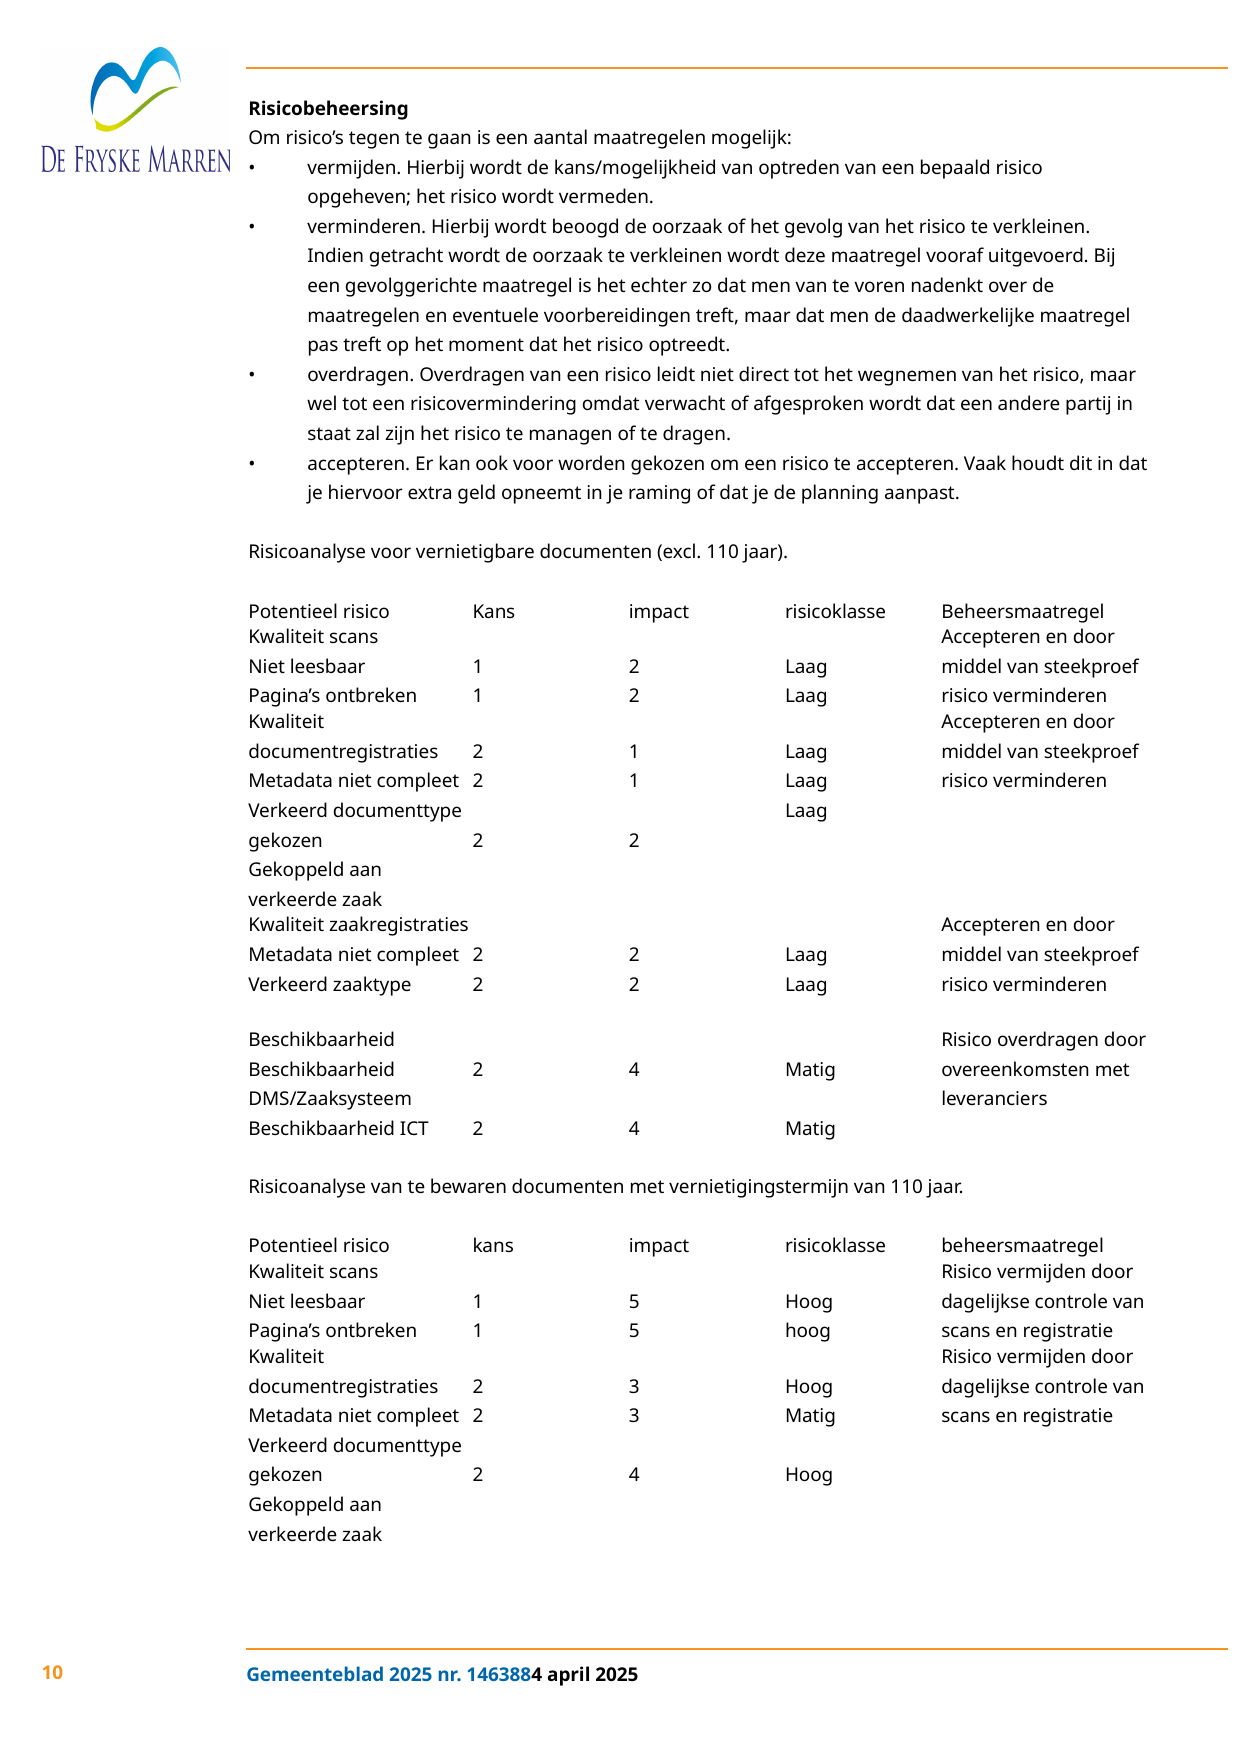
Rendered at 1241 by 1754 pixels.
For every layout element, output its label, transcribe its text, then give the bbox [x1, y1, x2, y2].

list vermijden. Hierbij wordt de kans/mogelijkheid van optreden van een bepaald risico opgeheven; het risico wordt vermeden. [248, 154, 1152, 209]
table_cell 1 1 [472, 624, 628, 708]
table_cell Kwaliteit documentregistraties Metadata niet compleet Verkeerd documenttype gekozen Gekoppeld aan verkeerde zaak [248, 709, 472, 912]
table_cell Accepteren en door middel van steekproef risico verminderen [941, 912, 1152, 1026]
table_cell 2 2 [629, 912, 785, 1026]
table_cell Risico vermijden door dagelijkse controle van scans en registratie [941, 1259, 1152, 1343]
table_cell Risico vermijden door dagelijkse controle van scans en registratie [941, 1343, 1152, 1547]
table_cell Matig Matig [785, 1026, 941, 1141]
table_header Kans [472, 598, 628, 623]
list verminderen. Hierbij wordt beoogd de oorzaak of het gevolg van het risico te verkleinen. Indien getracht wordt de oorzaak te verkleinen wordt deze maatregel vooraf uitgevoerd. Bij een gevolggerichte maatregel is het echter zo dat men van te voren nadenkt over de maatregelen en eventuele voorbereidingen treft, maar dat men de daadwerkelijke maatregel pas treft op het moment dat het risico optreedt. [248, 213, 1152, 357]
table_header Beheersmaatregel [941, 598, 1152, 623]
list overdragen. Overdragen van een risico leidt niet direct tot het wegnemen van het risico, maar wel tot een risicovermindering omdat verwacht of afgesproken wordt dat een andere partij in staat zal zijn het risico te managen of te dragen. [248, 361, 1152, 446]
text Risicobeheersing [248, 95, 1152, 121]
table_cell Hoog hoog [785, 1259, 941, 1343]
text Risicoanalyse van te bewaren documenten met vernietigingstermijn van 110 jaar. [248, 1173, 1152, 1199]
table_header risicoklasse [785, 1233, 941, 1258]
list accepteren. Er kan ook voor worden gekozen om een risico te accepteren. Vaak houdt dit in dat je hiervoor extra geld opneemt in je raming of dat je de planning aanpast. [248, 450, 1152, 505]
table_cell Kwaliteit scans Niet leesbaar Pagina’s ontbreken [248, 624, 472, 708]
table_cell Beschikbaarheid Beschikbaarheid DMS/Zaaksysteem Beschikbaarheid ICT [248, 1026, 472, 1141]
table_cell 4 4 [629, 1026, 785, 1141]
table_header Potentieel risico [248, 598, 472, 623]
table_header kans [472, 1233, 628, 1258]
text Risicoanalyse voor vernietigbare documenten (excl. 110 jaar). [248, 538, 1152, 564]
table_header beheersmaatregel [941, 1233, 1152, 1258]
table_cell Accepteren en door middel van steekproef risico verminderen [941, 624, 1152, 708]
table_header impact [629, 1233, 785, 1258]
text Om risico’s tegen te gaan is een aantal maatregelen mogelijk: [248, 124, 1152, 150]
table_cell Kwaliteit scans Niet leesbaar Pagina’s ontbreken [248, 1259, 472, 1343]
table_header risicoklasse [785, 598, 941, 623]
table_cell Hoog Matig Hoog [785, 1343, 941, 1547]
table_cell 2 2 [472, 1026, 628, 1141]
table_cell Kwaliteit zaakregistraties Metadata niet compleet Verkeerd zaaktype [248, 912, 472, 1026]
table_cell 3 3 4 [629, 1343, 785, 1547]
table_cell 2 2 2 [472, 709, 628, 912]
table_cell 5 5 [629, 1259, 785, 1343]
table_cell 2 2 [472, 912, 628, 1026]
table_cell 1 1 2 [629, 709, 785, 912]
table_cell 2 2 [629, 624, 785, 708]
table_cell Accepteren en door middel van steekproef risico verminderen [941, 709, 1152, 912]
table_cell Kwaliteit documentregistraties Metadata niet compleet Verkeerd documenttype gekozen Gekoppeld aan verkeerde zaak [248, 1343, 472, 1547]
table_cell Laag Laag Laag [785, 709, 941, 912]
table_header impact [629, 598, 785, 623]
table_header Potentieel risico [248, 1233, 472, 1258]
picture [41, 47, 231, 172]
table_cell Laag Laag [785, 912, 941, 1026]
table_cell Risico overdragen door overeenkomsten met leveranciers [941, 1026, 1152, 1141]
table_cell 2 2 2 [472, 1343, 628, 1547]
table_cell 1 1 [472, 1259, 628, 1343]
table_cell Laag Laag [785, 624, 941, 708]
